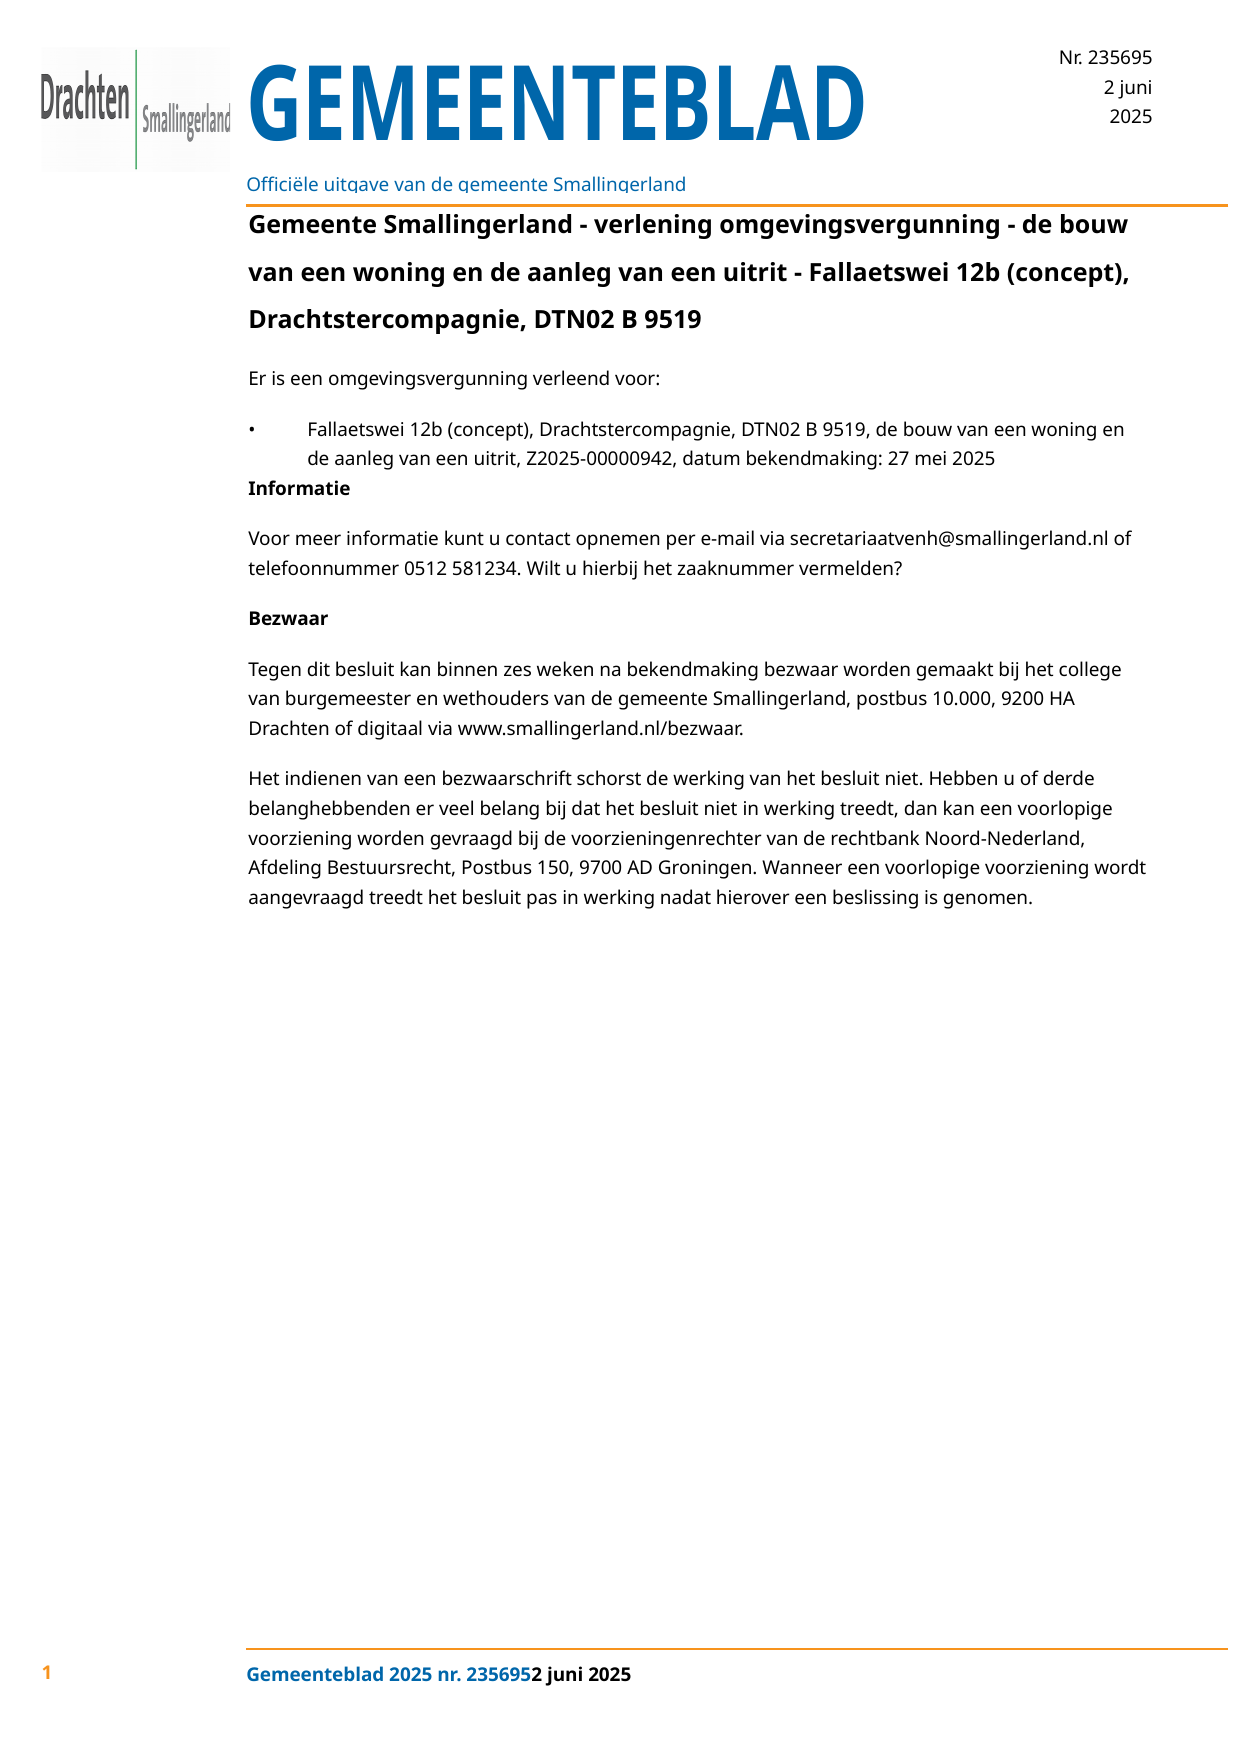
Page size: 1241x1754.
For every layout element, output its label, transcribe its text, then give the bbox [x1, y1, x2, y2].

text Er is een omgevingsvergunning verleend voor: [248, 366, 1152, 391]
text Gemeente Smallingerland - verlening omgevingsvergunning - de bouw van een woning en de aanleg van een uitrit - Fallaetswei 12b (concept), Drachtstercompagnie, DTN02 B 9519 [248, 207, 1152, 336]
list Fallaetswei 12b (concept), Drachtstercompagnie, DTN02 B 9519, de bouw van een woning en de aanleg van een uitrit, Z2025-00000942, datum bekendmaking: 27 mei 2025 [248, 416, 1152, 471]
text Voor meer informatie kunt u contact opnemen per e-mail via secretariaatvenh@smallingerland.nl of telefoonnummer 0512 581234. Wilt u hierbij het zaaknummer vermelden? [248, 526, 1152, 581]
text Het indienen van een bezwaarschrift schorst de werking van het besluit niet. Hebben u of derde belanghebbenden er veel belang bij dat het besluit niet in werking treedt, dan kan een voorlopige voorziening worden gevraagd bij de voorzieningenrechter van de rechtbank Noord-Nederland, Afdeling Bestuursrecht, Postbus 150, 9700 AD Groningen. Wanneer een voorlopige voorziening wordt aangevraagd treedt het besluit pas in werking nadat hierover een beslissing is genomen. [248, 766, 1152, 909]
text Tegen dit besluit kan binnen zes weken na bekendmaking bezwaar worden gemaakt bij het college van burgemeester en wethouders van de gemeente Smallingerland, postbus 10.000, 9200 HA Drachten of digitaal via www.smallingerland.nl/bezwaar. [248, 656, 1152, 741]
text Bezwaar [248, 606, 1152, 631]
picture [41, 47, 231, 172]
text Informatie [248, 475, 1152, 501]
